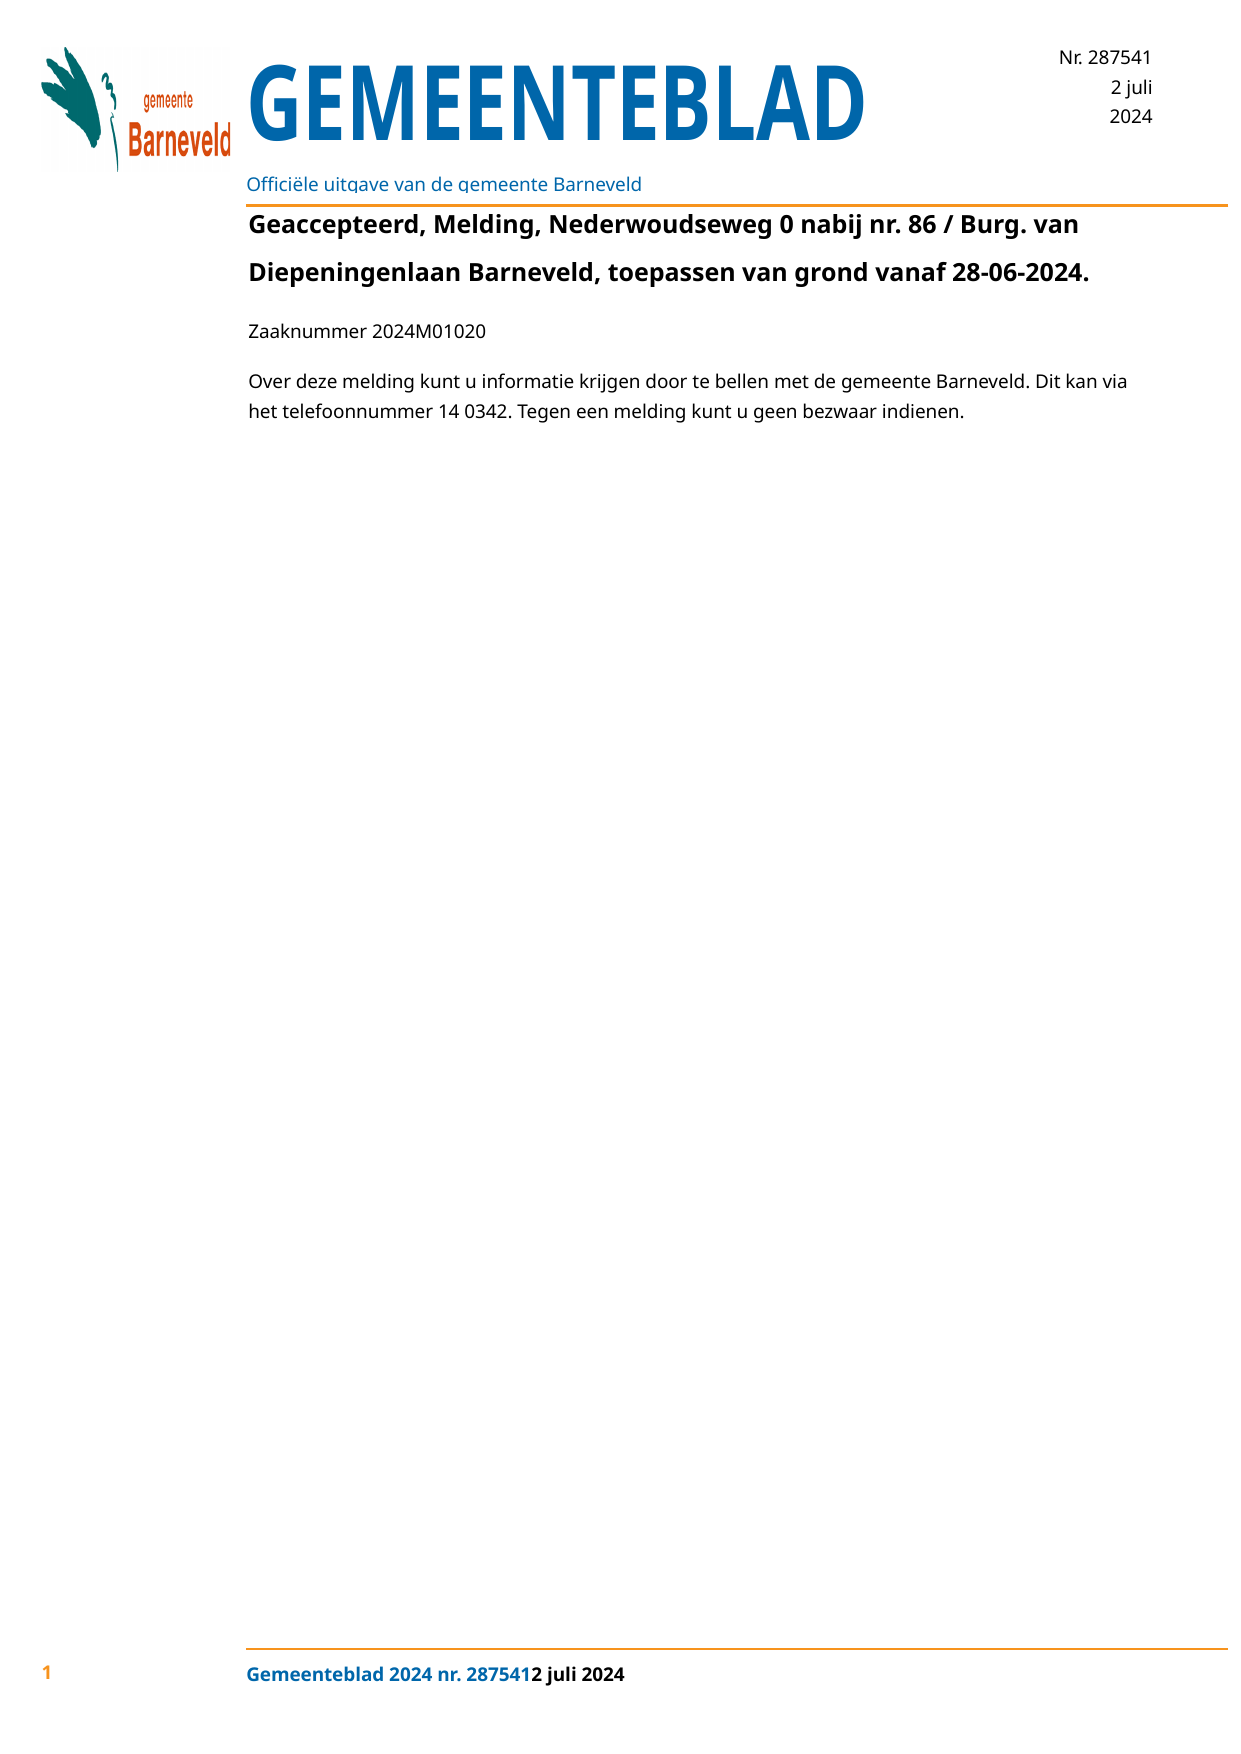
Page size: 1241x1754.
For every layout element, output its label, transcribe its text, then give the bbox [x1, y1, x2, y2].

picture [41, 47, 231, 172]
text Zaaknummer 2024M01020 [248, 318, 1152, 344]
text Over deze melding kunt u informatie krijgen door te bellen met de gemeente Barneveld. Dit kan via het telefoonnummer 14 0342. Tegen een melding kunt u geen bezwaar indienen. [248, 368, 1152, 424]
text Geaccepteerd, Melding, Nederwoudseweg 0 nabij nr. 86 / Burg. van Diepeningenlaan Barneveld, toepassen van grond vanaf 28-06-2024. [248, 207, 1152, 288]
